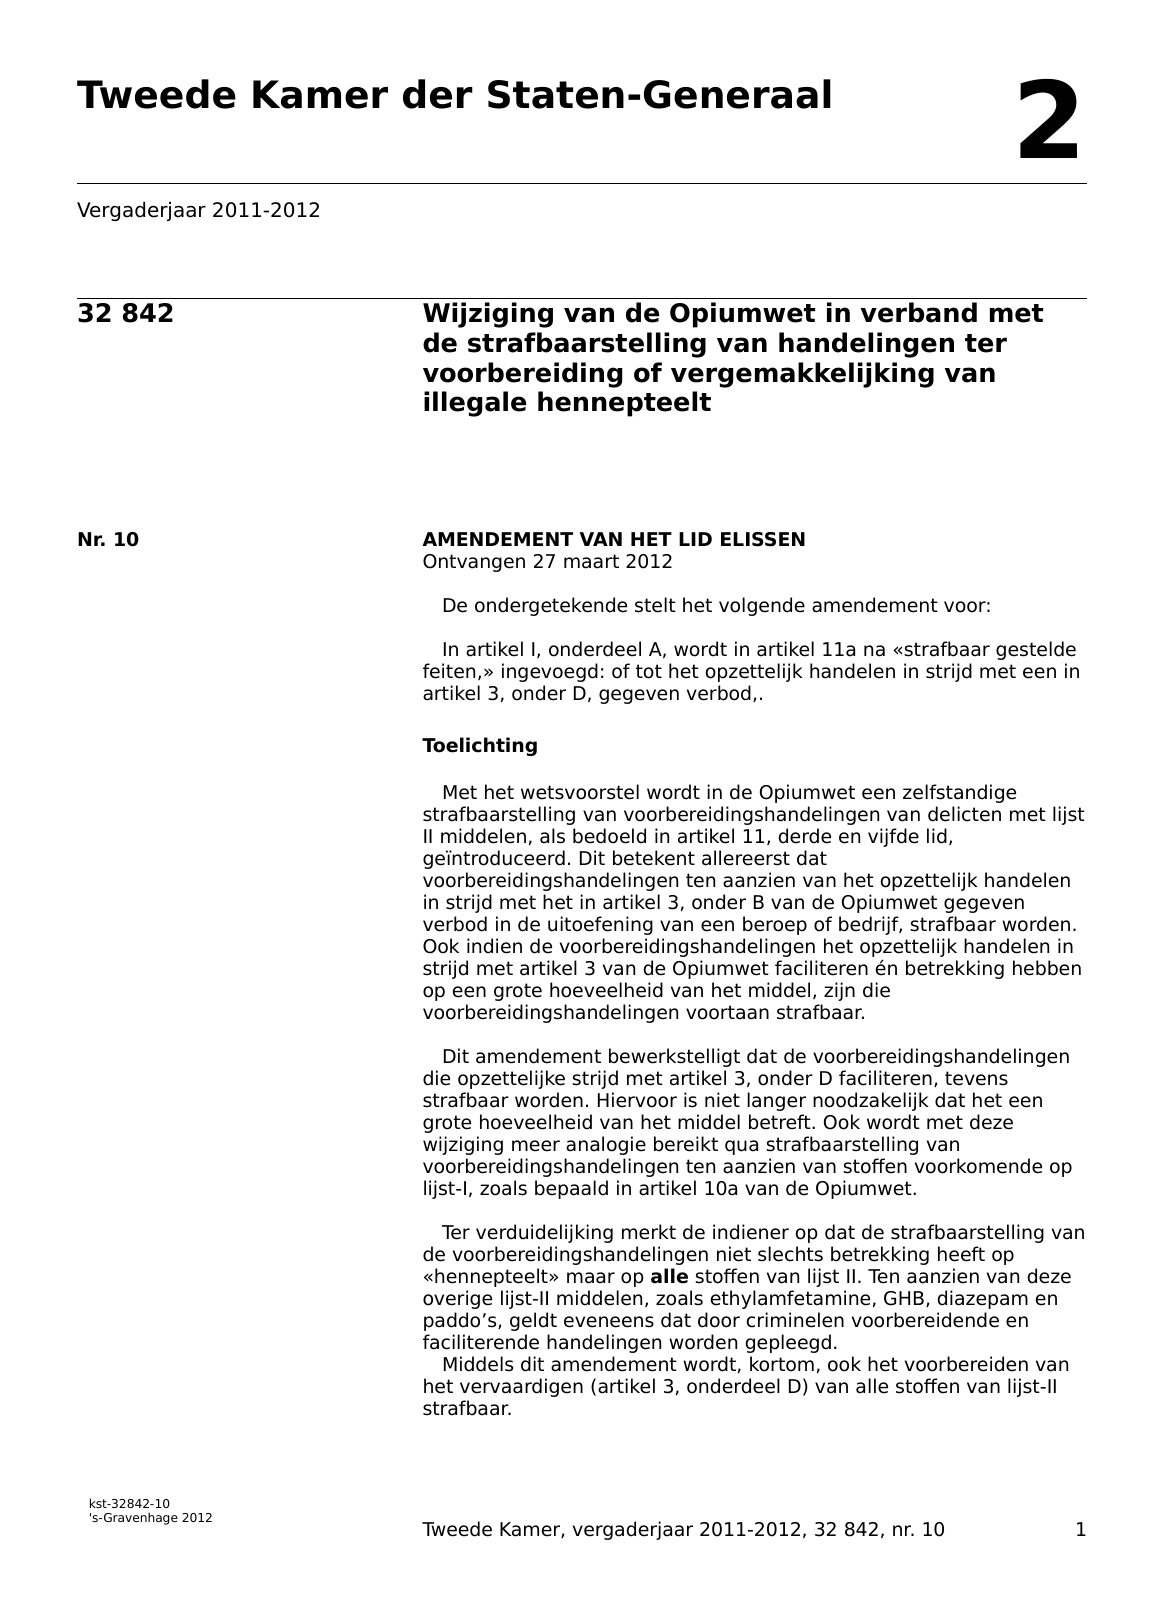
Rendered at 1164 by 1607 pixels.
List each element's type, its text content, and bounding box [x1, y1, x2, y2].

text Dit amendement bewerkstelligt dat de voorbereidingshandelingen die opzettelijke strijd met artikel 3, onder D faciliteren, tevens strafbaar worden. Hiervoor is niet langer noodzakelijk dat het een grote hoeveelheid van het middel betreft. Ook wordt met deze wijziging meer analogie bereikt qua strafbaarstelling van voorbereidingshandelingen ten aanzien van stoffen voorkomende op lijst-I, zoals bepaald in artikel 10a van de Opiumwet. [422, 1046, 1087, 1200]
text kst-32842-10 [88, 1497, 323, 1511]
text 's-Gravenhage 2012 [88, 1511, 323, 1525]
text Met het wetsvoorstel wordt in de Opiumwet een zelfstandige strafbaarstelling van voorbereidingshandelingen van delicten met lijst II middelen, als bedoeld in artikel 11, derde en vijfde lid, geïntroduceerd. Dit betekent allereerst dat voorbereidingshandelingen ten aanzien van het opzettelijk handelen in strijd met het in artikel 3, onder B van de Opiumwet gegeven verbod in de uitoefening van een beroep of bedrijf, strafbaar worden. Ook indien de voorbereidingshandelingen het opzettelijk handelen in strijd met artikel 3 van de Opiumwet faciliteren én betrekking hebben op een grote hoeveelheid van het middel, zijn die voorbereidingshandelingen voortaan strafbaar. [422, 782, 1087, 1024]
subtitle Nr. 10 AMENDEMENT VAN HET LID ELISSEN [77, 529, 1087, 551]
text Ter verduidelijking merkt de indiener op dat de strafbaarstelling van de voorbereidingshandelingen niet slechts betrekking heeft op «hennepteelt» maar op alle stoffen van lijst II. Ten aanzien van deze overige lijst-II middelen, zoals ethylamfetamine, GHB, diazepam en paddo’s, geldt eveneens dat door criminelen voorbereidende en faciliterende handelingen worden gepleegd. [422, 1222, 1087, 1354]
text Ontvangen 27 maart 2012 [422, 551, 1087, 573]
table_header 2 [886, 59, 1087, 183]
text Middels dit amendement wordt, kortom, ook het voorbereiden van het vervaardigen (artikel 3, onderdeel D) van alle stoffen van lijst-II strafbaar. [422, 1354, 1087, 1420]
text In artikel I, onderdeel A, wordt in artikel 11a na «strafbaar gestelde feiten,» ingevoegd: of tot het opzettelijk handelen in strijd met een in artikel 3, onder D, gegeven verbod,. [422, 639, 1087, 705]
subtitle 32 842 Wijziging van de Opiumwet in verband met de strafbaarstelling van handelingen ter voorbereiding of vergemakkelijking van illegale hennepteelt [77, 299, 1087, 418]
subtitle Toelichting [422, 735, 1087, 757]
table_cell Vergaderjaar 2011-2012 [77, 184, 1087, 298]
text De ondergetekende stelt het volgende amendement voor: [422, 595, 1087, 617]
table_header Tweede Kamer der Staten-Generaal [77, 59, 886, 183]
